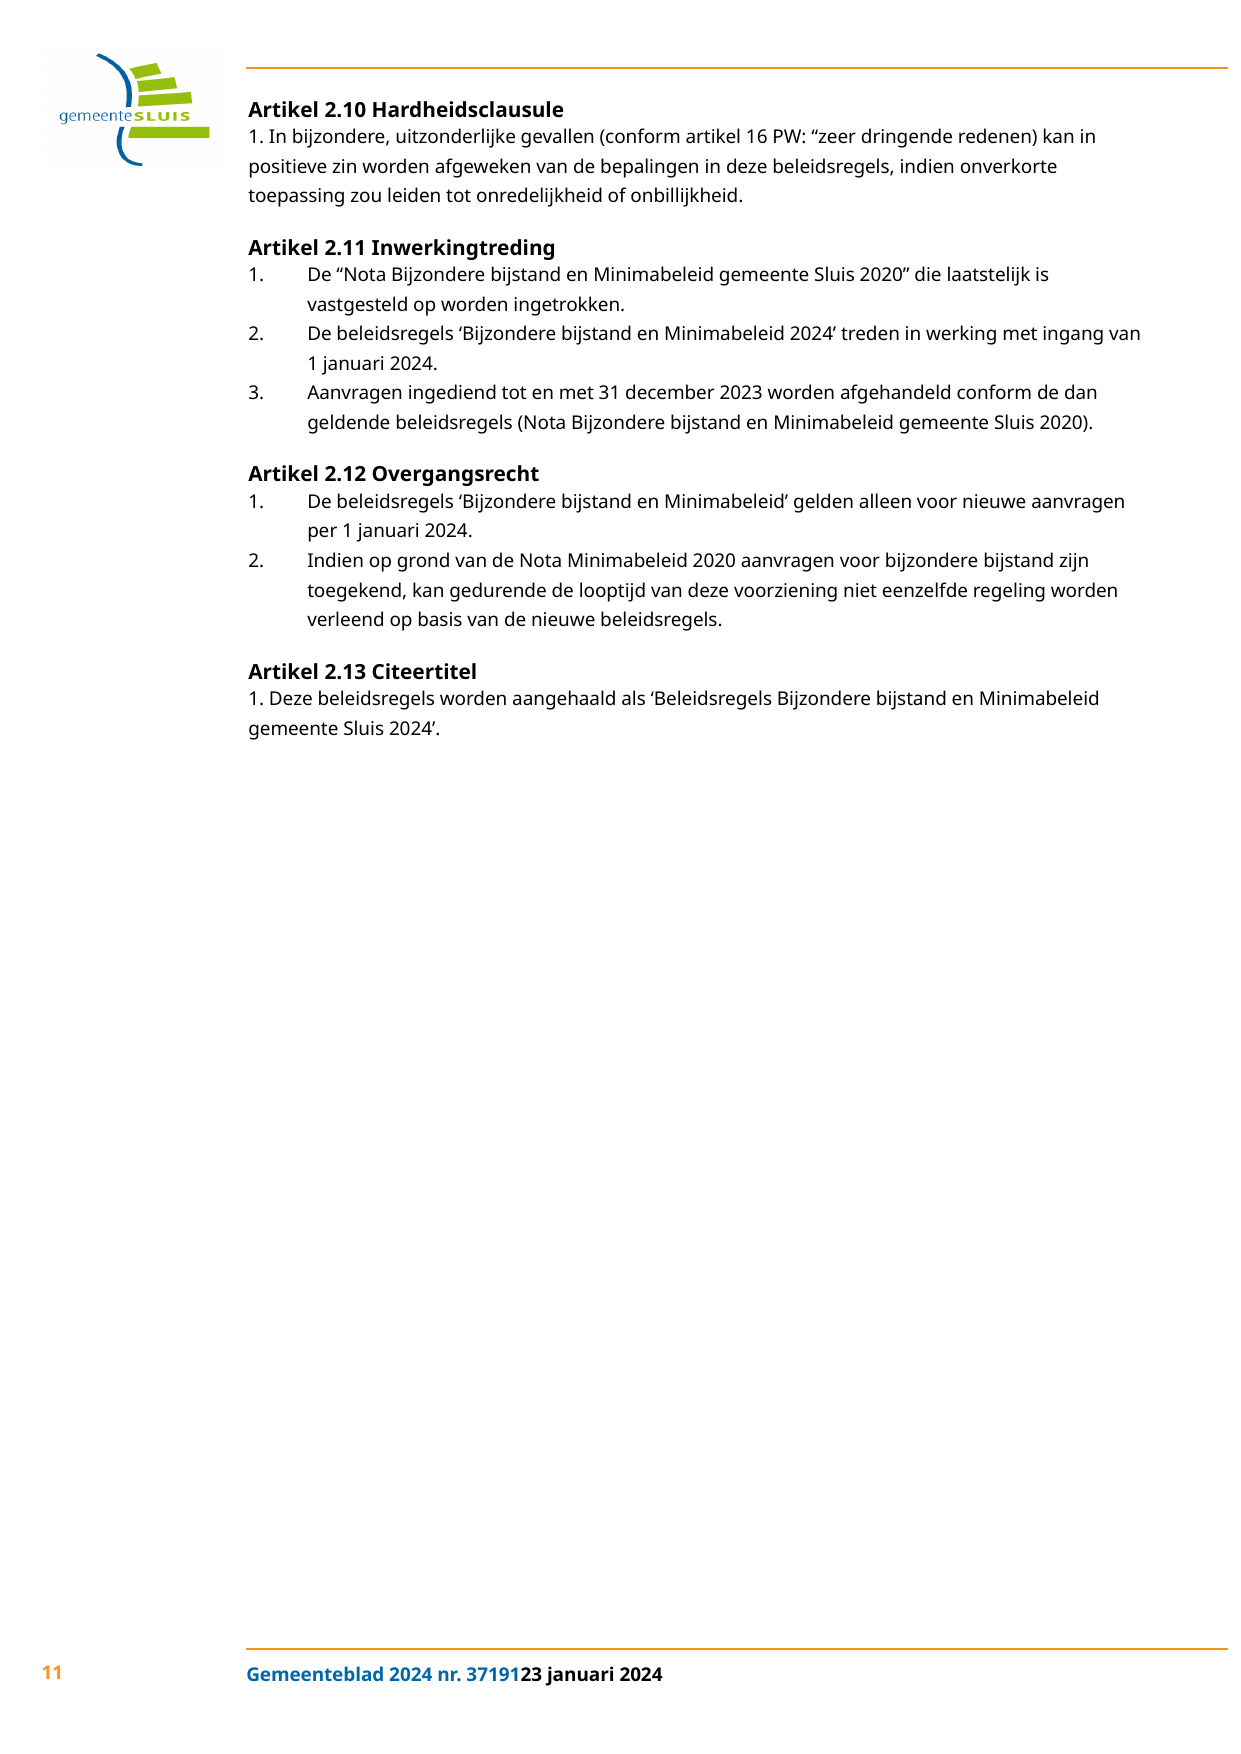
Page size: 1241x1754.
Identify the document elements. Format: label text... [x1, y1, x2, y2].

text Artikel 2.12 Overgangsrecht [248, 459, 1152, 488]
picture [41, 47, 231, 172]
list De “Nota Bijzondere bijstand en Minimabeleid gemeente Sluis 2020” die laatstelijk is vastgesteld op worden ingetrokken. [248, 261, 1152, 317]
text Artikel 2.11 Inwerkingtreding [248, 233, 1152, 261]
text 1. Deze beleidsregels worden aangehaald als ‘Beleidsregels Bijzondere bijstand en Minimabeleid gemeente Sluis 2024’. [248, 685, 1152, 741]
list De beleidsregels ‘Bijzondere bijstand en Minimabeleid’ gelden alleen voor nieuwe aanvragen per 1 januari 2024. [248, 488, 1152, 543]
text Artikel 2.13 Citeertitel [248, 657, 1152, 685]
list Aanvragen ingediend tot en met 31 december 2023 worden afgehandeld conform de dan geldende beleidsregels (Nota Bijzondere bijstand en Minimabeleid gemeente Sluis 2020). [248, 379, 1152, 435]
text Artikel 2.10 Hardheidsclausule [248, 95, 1152, 123]
list De beleidsregels ‘Bijzondere bijstand en Minimabeleid 2024’ treden in werking met ingang van 1 januari 2024. [248, 320, 1152, 376]
list Indien op grond van de Nota Minimabeleid 2020 aanvragen voor bijzondere bijstand zijn toegekend, kan gedurende de looptijd van deze voorziening niet eenzelfde regeling worden verleend op basis van de nieuwe beleidsregels. [248, 547, 1152, 632]
text 1. In bijzondere, uitzonderlijke gevallen (conform artikel 16 PW: “zeer dringende redenen) kan in positieve zin worden afgeweken van de bepalingen in deze beleidsregels, indien onverkorte toepassing zou leiden tot onredelijkheid of onbillijkheid. [248, 123, 1152, 208]
